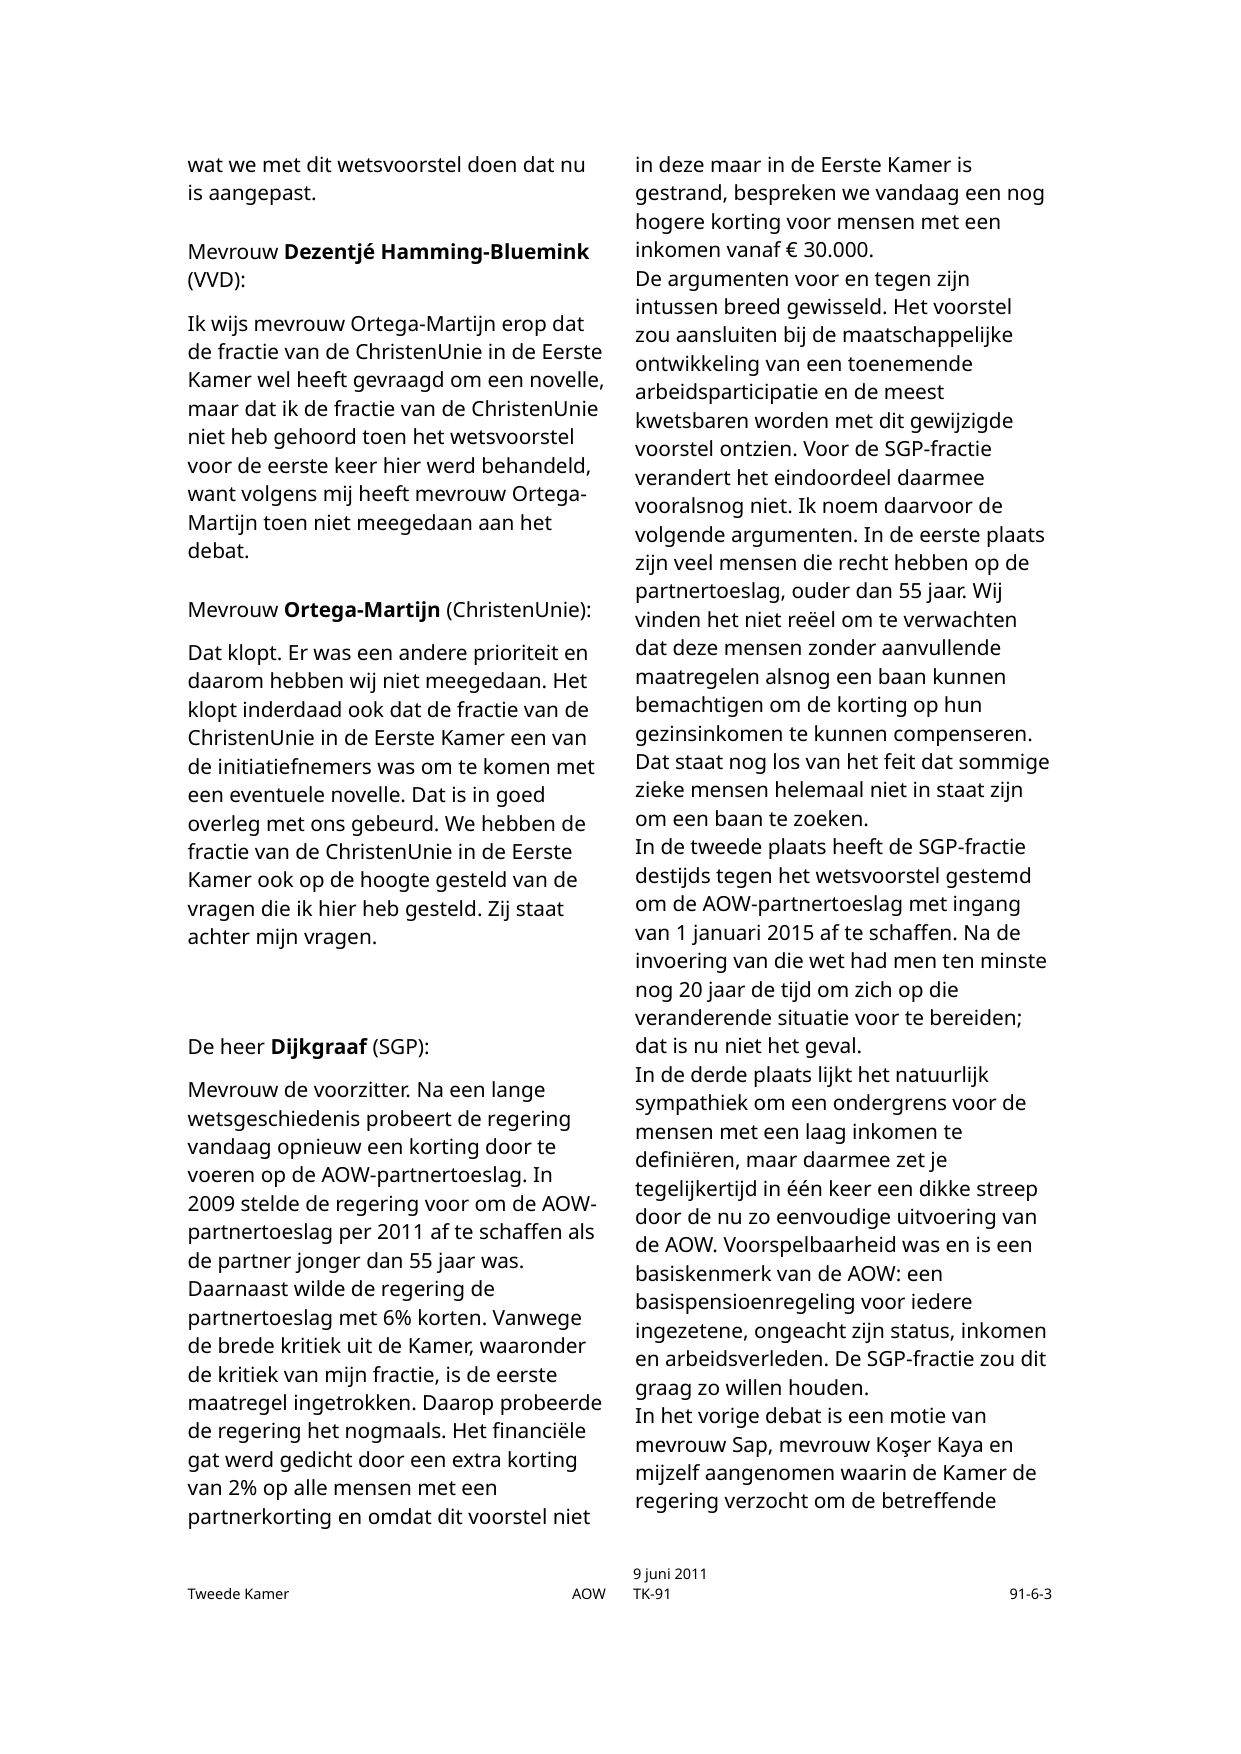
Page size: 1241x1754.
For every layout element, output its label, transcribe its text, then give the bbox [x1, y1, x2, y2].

text In de derde plaats lijkt het natuurlijk sympathiek om een ondergrens voor de mensen met een laag inkomen te definiëren, maar daarmee zet je tegelijkertijd in één keer een dikke streep door de nu zo eenvoudige uitvoering van de AOW. Voorspelbaarheid was en is een basiskenmerk van de AOW: een basispensioenregeling voor iedere ingezetene, ongeacht zijn status, inkomen en arbeidsverleden. De SGP-fractie zou dit graag zo willen houden. [635, 1060, 1053, 1401]
text in deze maar in de Eerste Kamer is gestrand, bespreken we vandaag een nog hogere korting voor mensen met een inkomen vanaf € 30.000. [635, 150, 1053, 264]
text In de tweede plaats heeft de SGP-fractie destijds tegen het wetsvoorstel gestemd om de AOW-partnertoeslag met ingang van 1 januari 2015 af te schaffen. Na de invoering van die wet had men ten minste nog 20 jaar de tijd om zich op die veranderende situatie voor te bereiden; dat is nu niet het geval. [635, 832, 1053, 1060]
text Dat klopt. Er was een andere prioriteit en daarom hebben wij niet meegedaan. Het klopt inderdaad ook dat de fractie van de ChristenUnie in de Eerste Kamer een van de initiatiefnemers was om te komen met een eventuele novelle. Dat is in goed overleg met ons gebeurd. We hebben de fractie van de ChristenUnie in de Eerste Kamer ook op de hoogte gesteld van de vragen die ik hier heb gesteld. Zij staat achter mijn vragen. [187, 638, 605, 951]
text Mevrouw Dezentjé Hamming-Bluemink (VVD): [187, 237, 605, 294]
text  [187, 981, 605, 1009]
text Mevrouw Ortega-Martijn (ChristenUnie): [187, 595, 605, 623]
text Mevrouw de voorzitter. Na een lange wetsgeschiedenis probeert de regering vandaag opnieuw een korting door te voeren op de AOW-partnertoeslag. In 2009 stelde de regering voor om de AOW-partnertoeslag per 2011 af te schaffen als de partner jonger dan 55 jaar was. Daarnaast wilde de regering de partnertoeslag met 6% korten. Vanwege de brede kritiek uit de Kamer, waaronder de kritiek van mijn fractie, is de eerste maatregel ingetrokken. Daarop probeerde de regering het nogmaals. Het financiële gat werd gedicht door een extra korting van 2% op alle mensen met een partnerkorting en omdat dit voorstel niet [187, 1075, 605, 1530]
text De argumenten voor en tegen zijn intussen breed gewisseld. Het voorstel zou aansluiten bij de maatschappelijke ontwikkeling van een toenemende arbeidsparticipatie en de meest kwetsbaren worden met dit gewijzigde voorstel ontzien. Voor de SGP-fractie verandert het eindoordeel daarmee vooralsnog niet. Ik noem daarvoor de volgende argumenten. In de eerste plaats zijn veel mensen die recht hebben op de partnertoeslag, ouder dan 55 jaar. Wij vinden het niet reëel om te verwachten dat deze mensen zonder aanvullende maatregelen alsnog een baan kunnen bemachtigen om de korting op hun gezinsinkomen te kunnen compenseren. Dat staat nog los van het feit dat sommige zieke mensen helemaal niet in staat zijn om een baan te zoeken. [635, 264, 1053, 832]
text In het vorige debat is een motie van mevrouw Sap, mevrouw Koşer Kaya en mijzelf aangenomen waarin de Kamer de regering verzocht om de betreffende [635, 1401, 1053, 1515]
text Ik wijs mevrouw Ortega-Martijn erop dat de fractie van de ChristenUnie in de Eerste Kamer wel heeft gevraagd om een novelle, maar dat ik de fractie van de ChristenUnie niet heb gehoord toen het wetsvoorstel voor de eerste keer hier werd behandeld, want volgens mij heeft mevrouw Ortega-Martijn toen niet meegedaan aan het debat. [187, 309, 605, 565]
text wat we met dit wetsvoorstel doen dat nu is aangepast. [187, 150, 605, 207]
text De heer Dijkgraaf (SGP): [187, 1032, 605, 1060]
